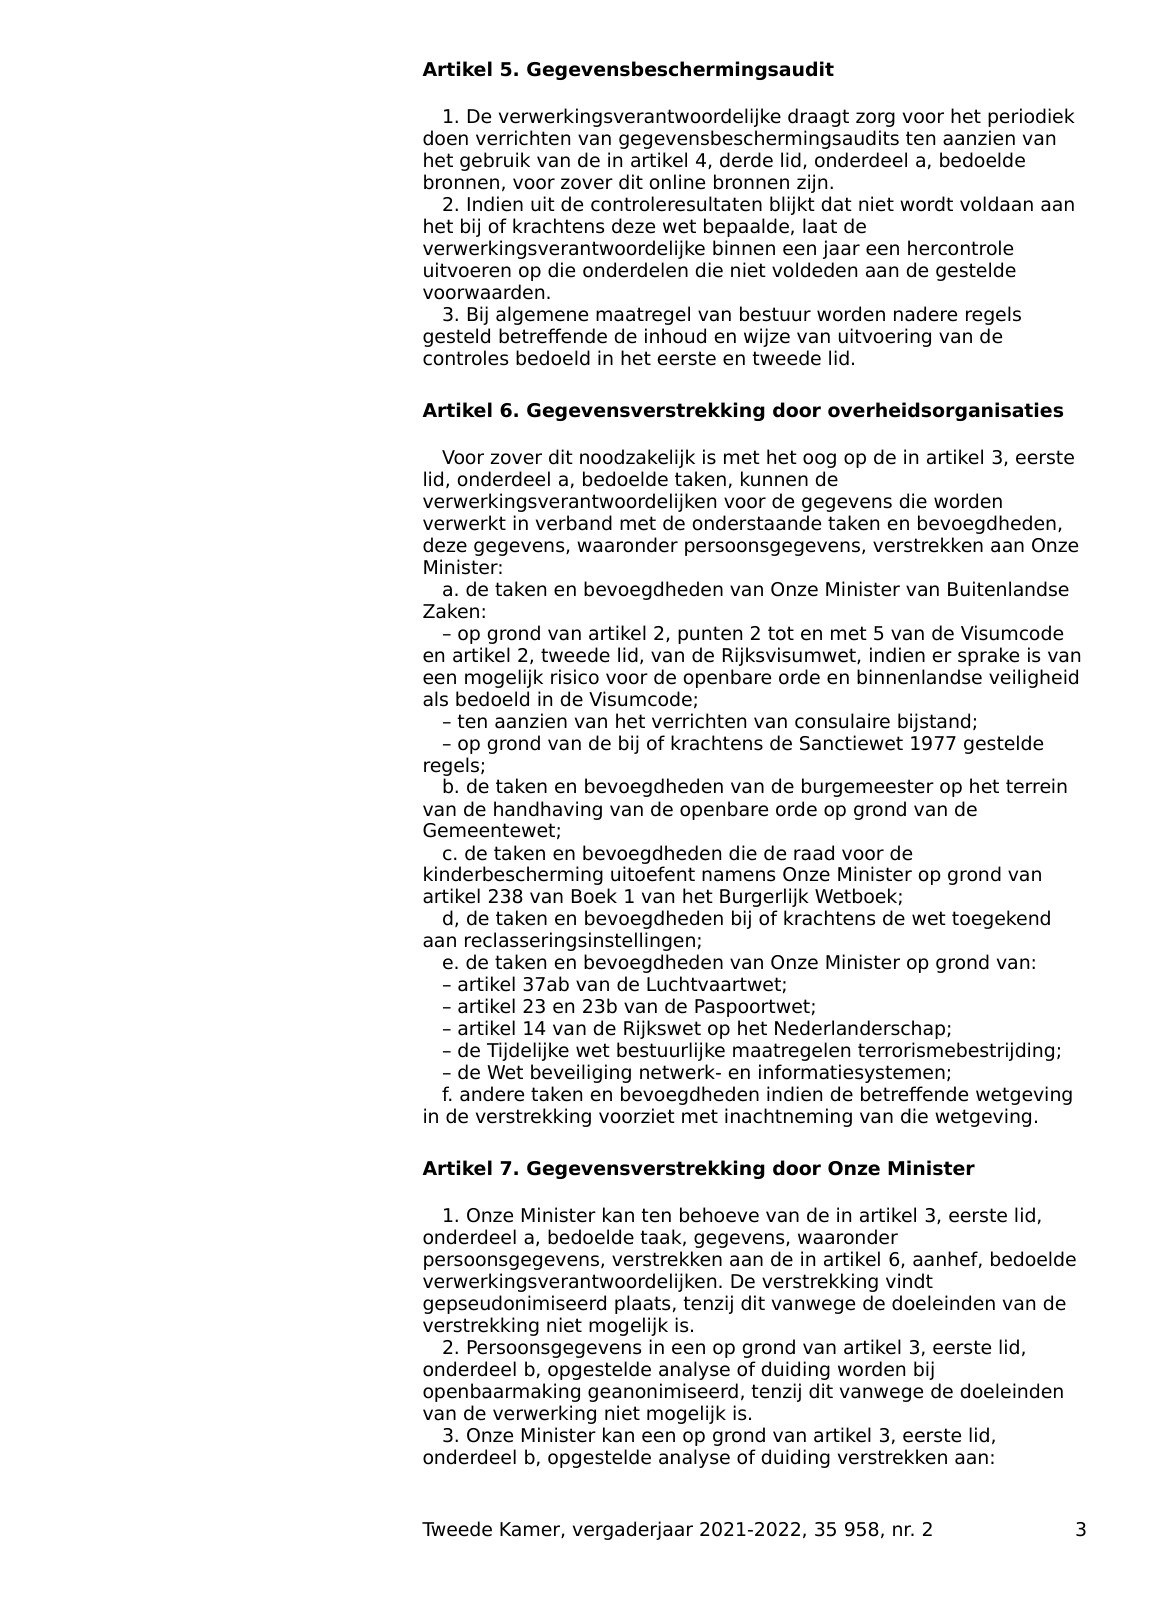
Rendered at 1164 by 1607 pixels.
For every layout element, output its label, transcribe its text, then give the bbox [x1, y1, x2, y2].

text – artikel 14 van de Rijkswet op het Nederlanderschap; [422, 1018, 1087, 1040]
text b. de taken en bevoegdheden van de burgemeester op het terrein van de handhaving van de openbare orde op grond van de Gemeentewet; [422, 776, 1087, 842]
text 3. Bij algemene maatregel van bestuur worden nadere regels gesteld betreffende de inhoud en wijze van uitvoering van de controles bedoeld in het eerste en tweede lid. [422, 304, 1087, 370]
text – de Wet beveiliging netwerk- en informatiesystemen; [422, 1062, 1087, 1084]
text d, de taken en bevoegdheden bij of krachtens de wet toegekend aan reclasseringsinstellingen; [422, 908, 1087, 952]
text f. andere taken en bevoegdheden indien de betreffende wetgeving in de verstrekking voorziet met inachtneming van die wetgeving. [422, 1084, 1087, 1128]
text – artikel 37ab van de Luchtvaartwet; [422, 974, 1087, 996]
text 3. Onze Minister kan een op grond van artikel 3, eerste lid, onderdeel b, opgestelde analyse of duiding verstrekken aan: [422, 1425, 1087, 1469]
text 1. De verwerkingsverantwoordelijke draagt zorg voor het periodiek doen verrichten van gegevensbeschermingsaudits ten aanzien van het gebruik van de in artikel 4, derde lid, onderdeel a, bedoelde bronnen, voor zover dit online bronnen zijn. [422, 106, 1087, 194]
text Voor zover dit noodzakelijk is met het oog op de in artikel 3, eerste lid, onderdeel a, bedoelde taken, kunnen de verwerkingsverantwoordelijken voor de gegevens die worden verwerkt in verband met de onderstaande taken en bevoegdheden, deze gegevens, waaronder persoonsgegevens, verstrekken aan Onze Minister: [422, 447, 1087, 579]
text – ten aanzien van het verrichten van consulaire bijstand; [422, 711, 1087, 732]
text c. de taken en bevoegdheden die de raad voor de kinderbescherming uitoefent namens Onze Minister op grond van artikel 238 van Boek 1 van het Burgerlijk Wetboek; [422, 842, 1087, 908]
text 2. Persoonsgegevens in een op grond van artikel 3, eerste lid, onderdeel b, opgestelde analyse of duiding worden bij openbaarmaking geanonimiseerd, tenzij dit vanwege de doeleinden van de verwerking niet mogelijk is. [422, 1337, 1087, 1425]
subtitle Artikel 5. Gegevensbeschermingsaudit [422, 59, 1087, 81]
text – op grond van de bij of krachtens de Sanctiewet 1977 gestelde regels; [422, 732, 1087, 776]
text a. de taken en bevoegdheden van Onze Minister van Buitenlandse Zaken: [422, 579, 1087, 623]
text e. de taken en bevoegdheden van Onze Minister op grond van: [422, 952, 1087, 974]
text – de Tijdelijke wet bestuurlijke maatregelen terrorismebestrijding; [422, 1040, 1087, 1062]
text 2. Indien uit de controleresultaten blijkt dat niet wordt voldaan aan het bij of krachtens deze wet bepaalde, laat de verwerkingsverantwoordelijke binnen een jaar een hercontrole uitvoeren op die onderdelen die niet voldeden aan de gestelde voorwaarden. [422, 194, 1087, 304]
subtitle Artikel 6. Gegevensverstrekking door overheidsorganisaties [422, 400, 1087, 422]
text – artikel 23 en 23b van de Paspoortwet; [422, 996, 1087, 1018]
text 1. Onze Minister kan ten behoeve van de in artikel 3, eerste lid, onderdeel a, bedoelde taak, gegevens, waaronder persoonsgegevens, verstrekken aan de in artikel 6, aanhef, bedoelde verwerkingsverantwoordelijken. De verstrekking vindt gepseudonimiseerd plaats, tenzij dit vanwege de doeleinden van de verstrekking niet mogelijk is. [422, 1205, 1087, 1337]
text – op grond van artikel 2, punten 2 tot en met 5 van de Visumcode en artikel 2, tweede lid, van de Rijksvisumwet, indien er sprake is van een mogelijk risico voor de openbare orde en binnenlandse veiligheid als bedoeld in de Visumcode; [422, 623, 1087, 711]
subtitle Artikel 7. Gegevensverstrekking door Onze Minister [422, 1158, 1087, 1180]
